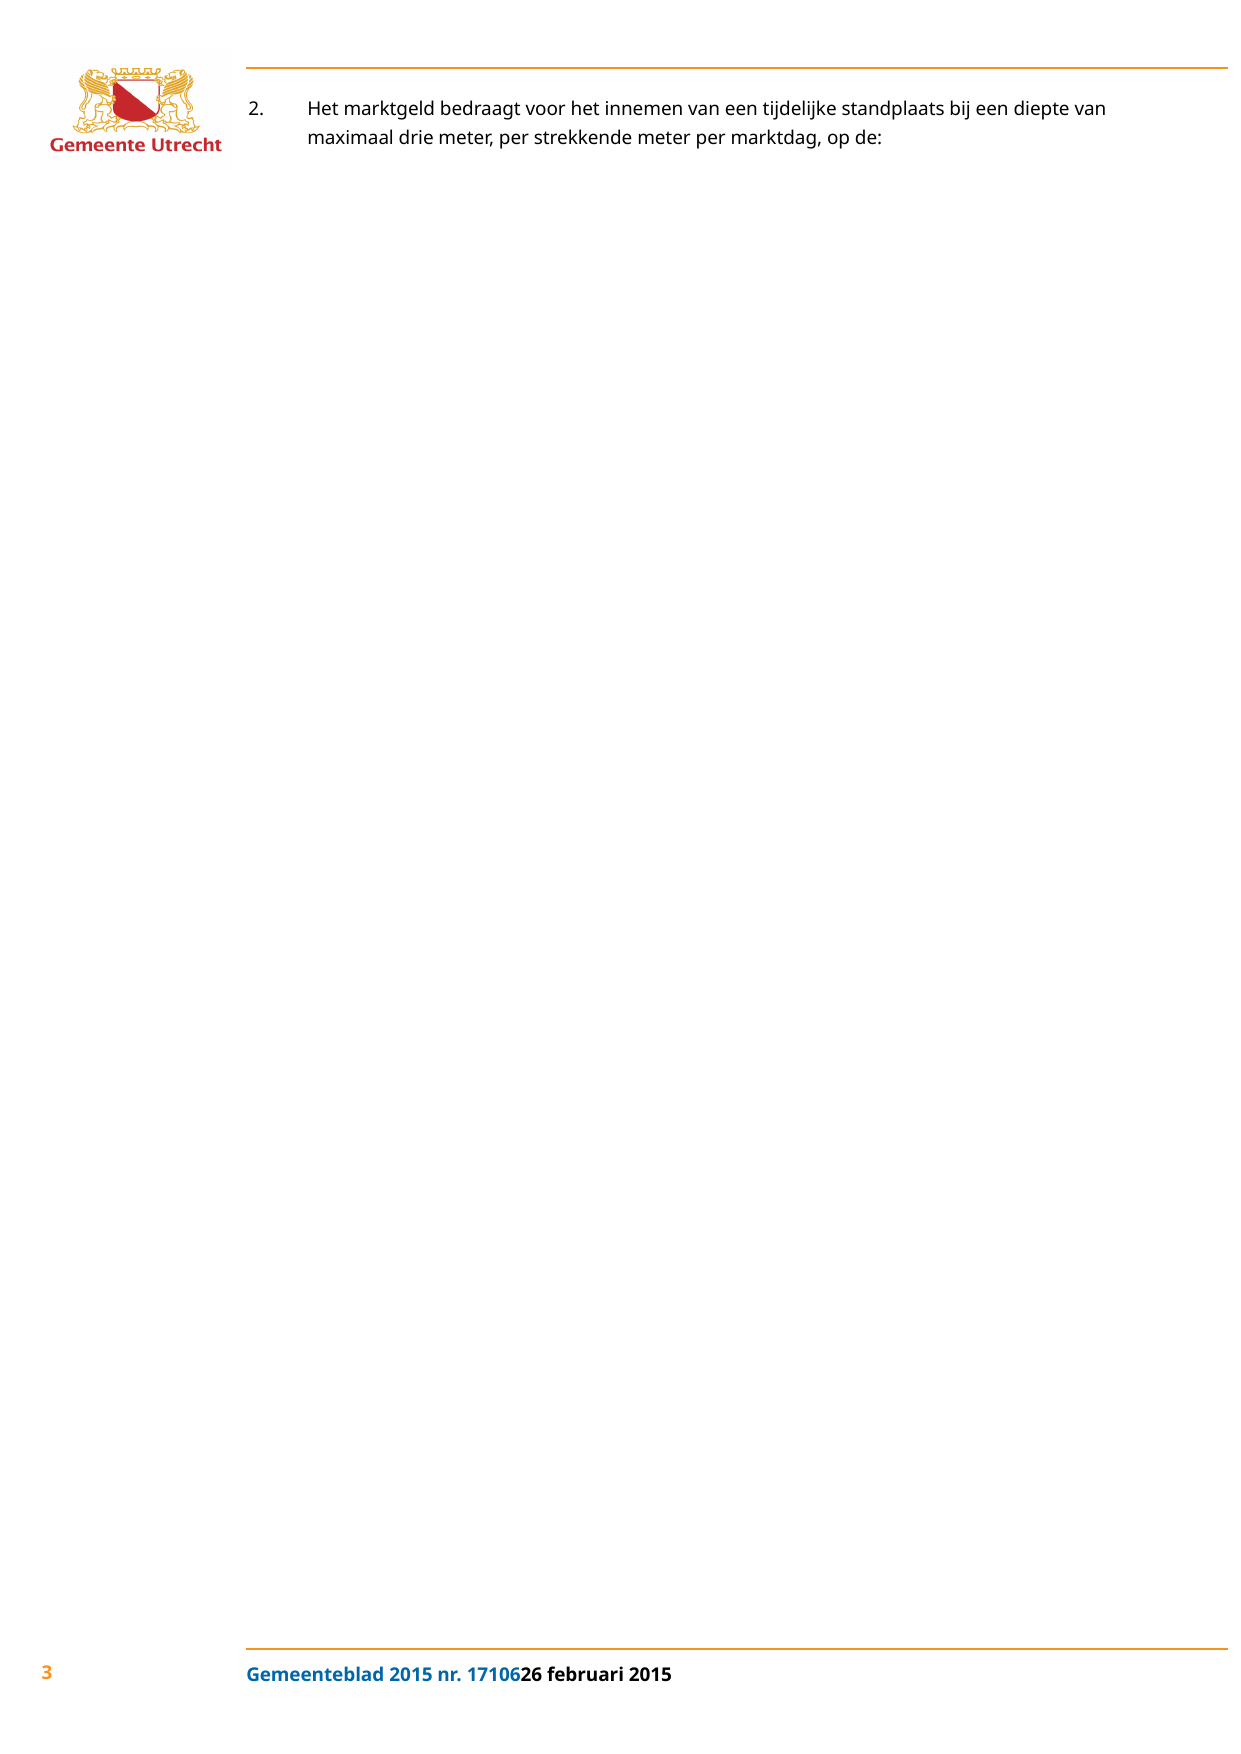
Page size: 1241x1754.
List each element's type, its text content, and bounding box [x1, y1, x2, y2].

list Het marktgeld bedraagt voor het innemen van een tijdelijke standplaats bij een diepte van maximaal drie meter, per strekkende meter per marktdag, op de: [248, 95, 1152, 150]
picture [41, 47, 231, 172]
